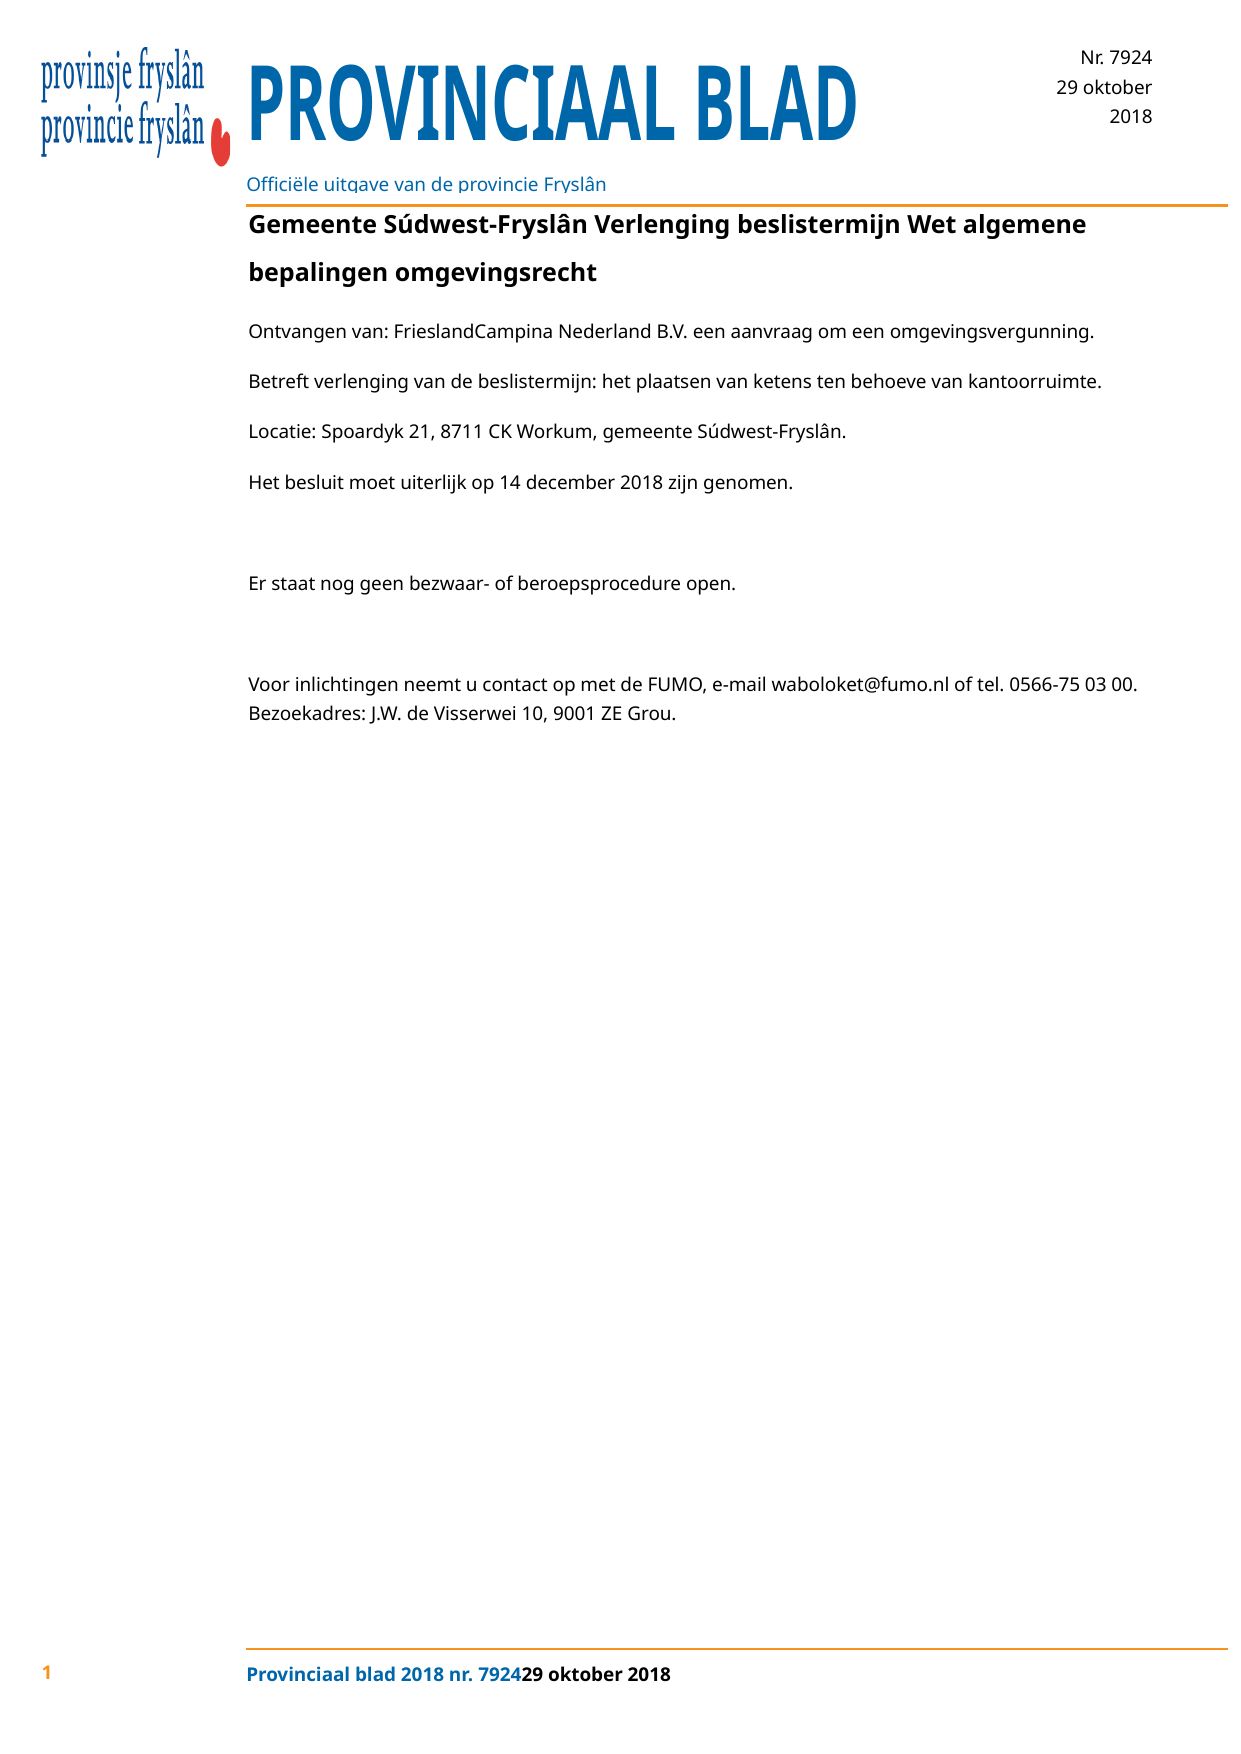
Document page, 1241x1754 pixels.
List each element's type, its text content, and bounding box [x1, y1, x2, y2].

text Er staat nog geen bezwaar- of beroepsprocedure open. [248, 570, 1152, 596]
text Betreft verlenging van de beslistermijn: het plaatsen van ketens ten behoeve van kantoorruimte. [248, 368, 1152, 394]
picture [41, 47, 231, 172]
text Voor inlichtingen neemt u contact op met de FUMO, e-mail waboloket@fumo.nl of tel. 0566-75 03 00. Bezoekadres: J.W. de Visserwei 10, 9001 ZE Grou. [248, 671, 1152, 726]
text Het besluit moet uiterlijk op 14 december 2018 zijn genomen. [248, 469, 1152, 495]
text Locatie: Spoardyk 21, 8711 CK Workum, gemeente Súdwest-Fryslân. [248, 419, 1152, 444]
text Gemeente Súdwest-Fryslân Verlenging beslistermijn Wet algemene bepalingen omgevingsrecht [248, 207, 1152, 288]
text Ontvangen van: FrieslandCampina Nederland B.V. een aanvraag om een omgevingsvergunning. [248, 318, 1152, 344]
